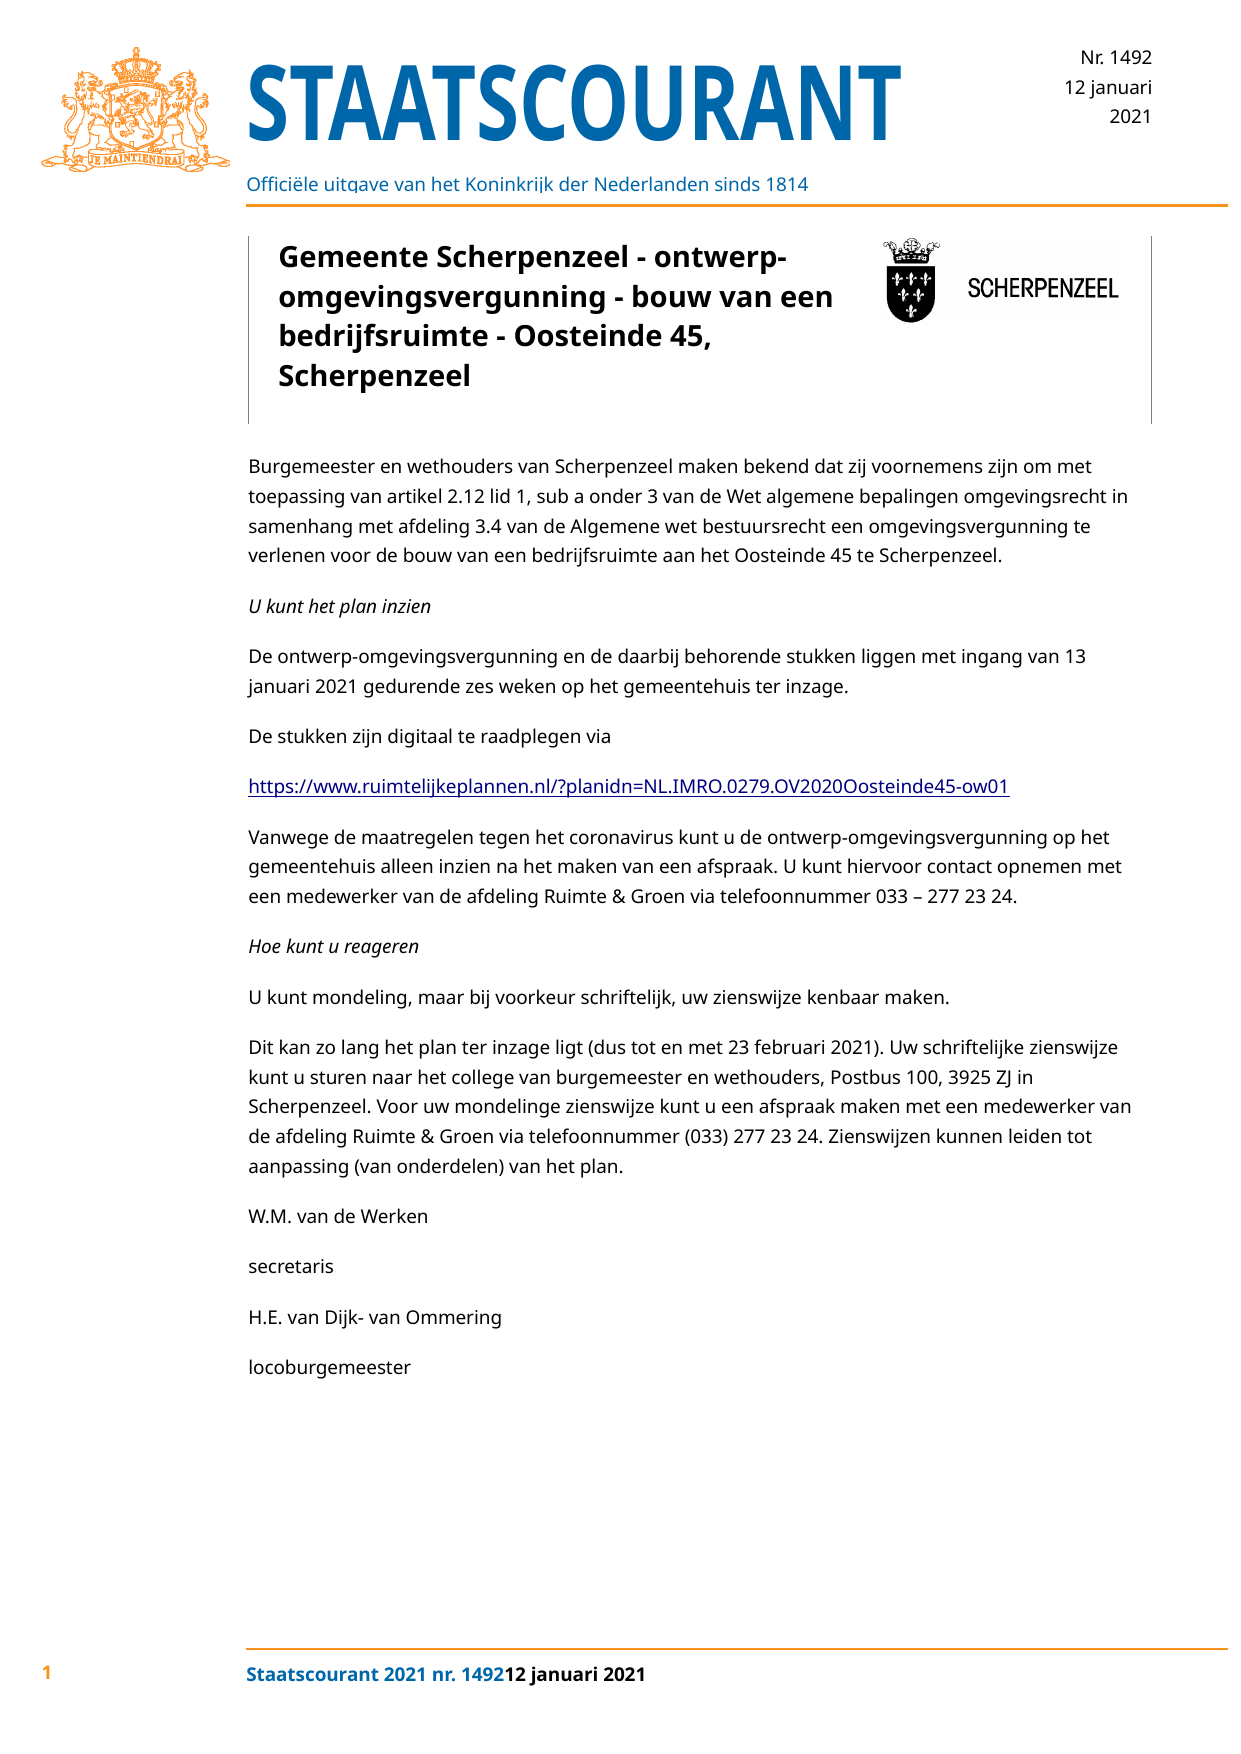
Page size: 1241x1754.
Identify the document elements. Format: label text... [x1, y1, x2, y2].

table_header [850, 236, 1151, 424]
text W.M. van de Werken [248, 1203, 1152, 1229]
text https://www.ruimtelijkeplannen.nl/?planidn=NL.IMRO.0279.OV2020Oosteinde45-ow01 [248, 774, 1152, 799]
text U kunt het plan inzien [248, 593, 1152, 618]
text locoburgemeester [248, 1354, 1152, 1380]
table_header Gemeente Scherpenzeel - ontwerp-omgevingsvergunning - bouw van een bedrijfsruimte - Oosteinde 45, Scherpenzeel [249, 236, 850, 424]
text H.E. van Dijk- van Ommering [248, 1304, 1152, 1330]
text De ontwerp-omgevingsvergunning en de daarbij behorende stukken liggen met ingang van 13 januari 2021 gedurende zes weken op het gemeentehuis ter inzage. [248, 643, 1152, 698]
text De stukken zijn digitaal te raadplegen via [248, 723, 1152, 749]
picture [41, 47, 231, 172]
text Dit kan zo lang het plan ter inzage ligt (dus tot en met 23 februari 2021). Uw schriftelijke zienswijze kunt u sturen naar het college van burgemeester en wethouders, Postbus 100, 3925 ZJ in Scherpenzeel. Voor uw mondelinge zienswijze kunt u een afspraak maken met een medewerker van de afdeling Ruimte & Groen via telefoonnummer (033) 277 23 24. Zienswijzen kunnen leiden tot aanpassing (van onderdelen) van het plan. [248, 1034, 1152, 1178]
text Hoe kunt u reageren [248, 934, 1152, 959]
picture [882, 236, 1119, 324]
text secretaris [248, 1254, 1152, 1279]
text Burgemeester en wethouders van Scherpenzeel maken bekend dat zij voornemens zijn om met toepassing van artikel 2.12 lid 1, sub a onder 3 van de Wet algemene bepalingen omgevingsrecht in samenhang met afdeling 3.4 van de Algemene wet bestuursrecht een omgevingsvergunning te verlenen voor de bouw van een bedrijfsruimte aan het Oosteinde 45 te Scherpenzeel. [248, 454, 1152, 568]
text Vanwege de maatregelen tegen het coronavirus kunt u de ontwerp-omgevingsvergunning op het gemeentehuis alleen inzien na het maken van een afspraak. U kunt hiervoor contact opnemen met een medewerker van de afdeling Ruimte & Groen via telefoonnummer 033 – 277 23 24. [248, 824, 1152, 909]
text U kunt mondeling, maar bij voorkeur schriftelijk, uw zienswijze kenbaar maken. [248, 984, 1152, 1010]
